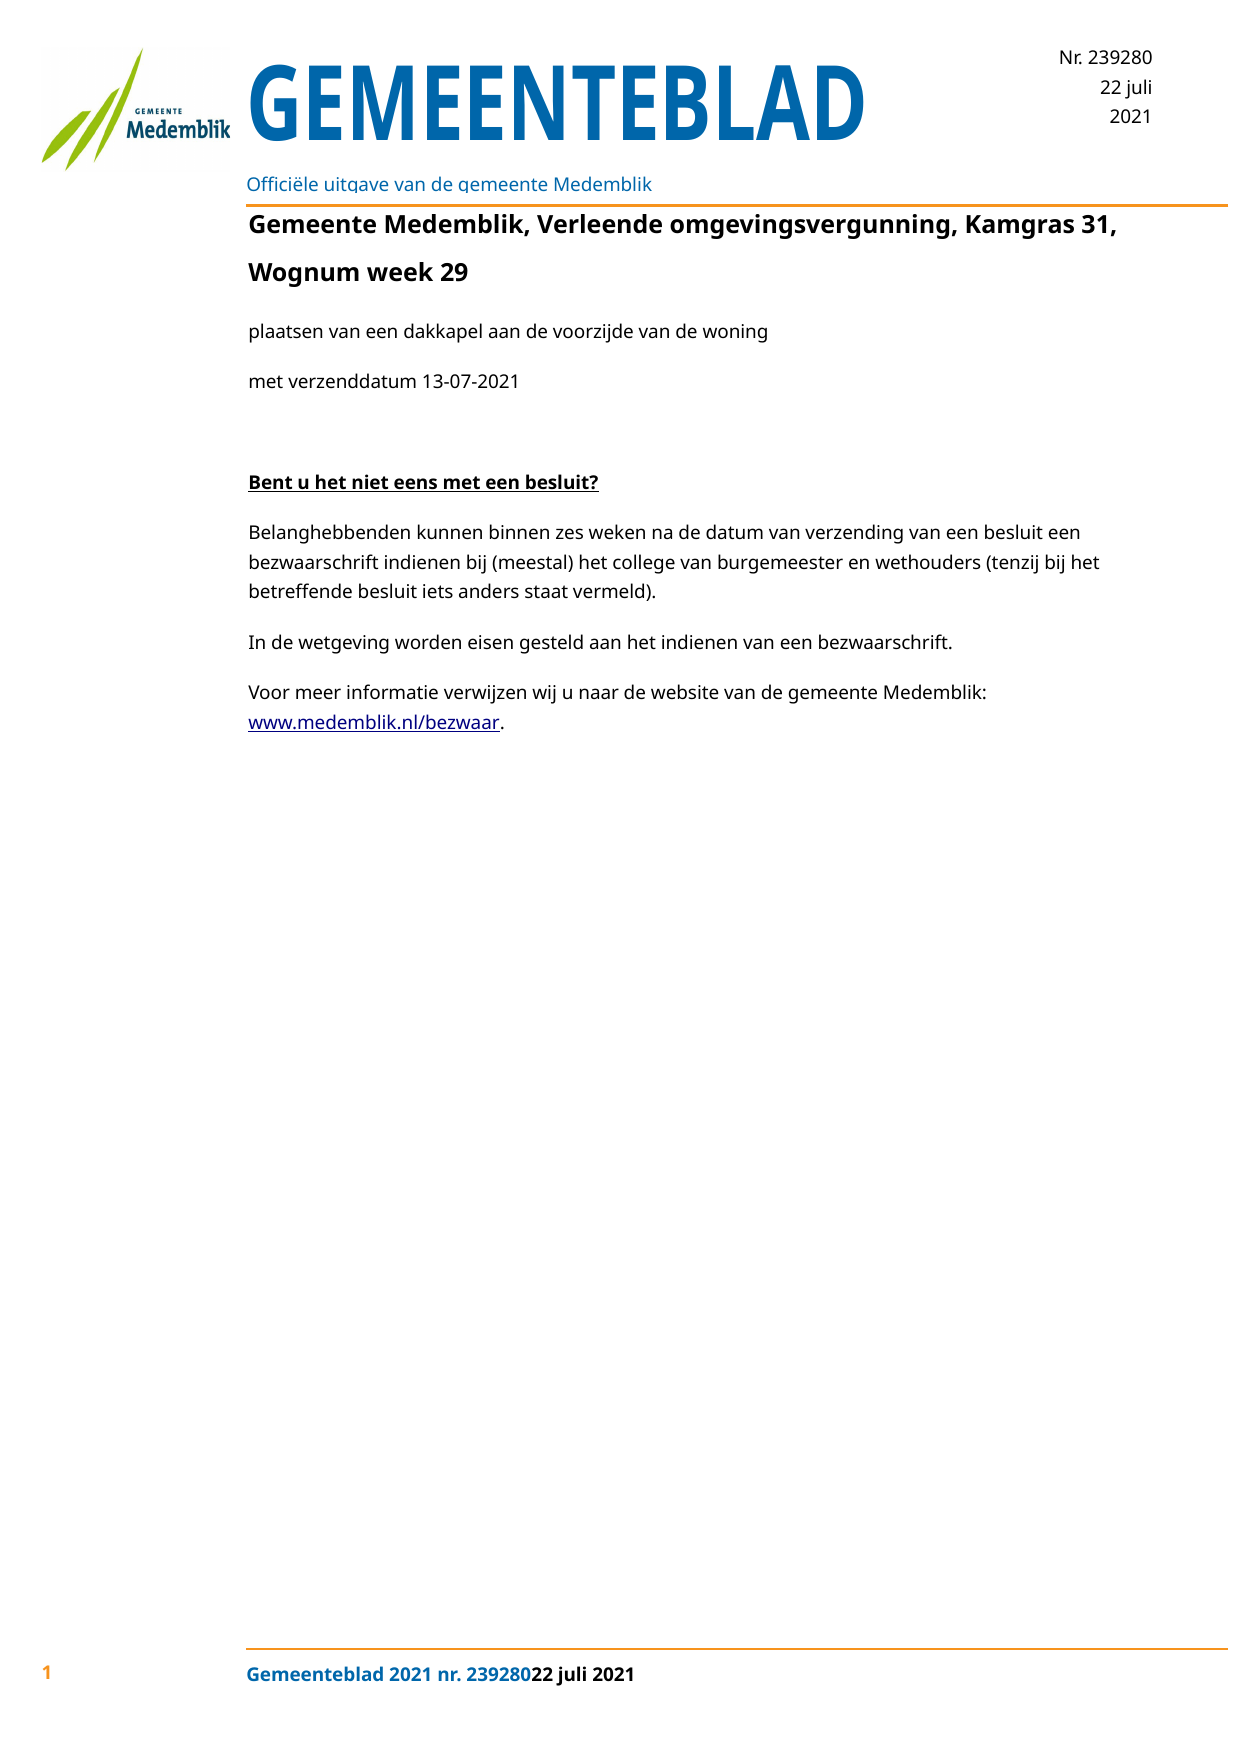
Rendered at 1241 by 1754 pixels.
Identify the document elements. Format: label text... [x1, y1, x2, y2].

text Bent u het niet eens met een besluit? [248, 469, 1152, 495]
text met verzenddatum 13-07-2021 [248, 368, 1152, 394]
text In de wetgeving worden eisen gesteld aan het indienen van een bezwaarschrift. [248, 629, 1152, 655]
text Belanghebbenden kunnen binnen zes weken na de datum van verzending van een besluit een bezwaarschrift indienen bij (meestal) het college van burgemeester en wethouders (tenzij bij het betreffende besluit iets anders staat vermeld). [248, 519, 1152, 604]
picture [41, 47, 231, 172]
text Voor meer informatie verwijzen wij u naar de website van de gemeente Medemblik: www.medemblik.nl/bezwaar. [248, 679, 1152, 735]
text Gemeente Medemblik, Verleende omgevingsvergunning, Kamgras 31, Wognum week 29 [248, 207, 1152, 288]
text plaatsen van een dakkapel aan de voorzijde van de woning [248, 318, 1152, 344]
